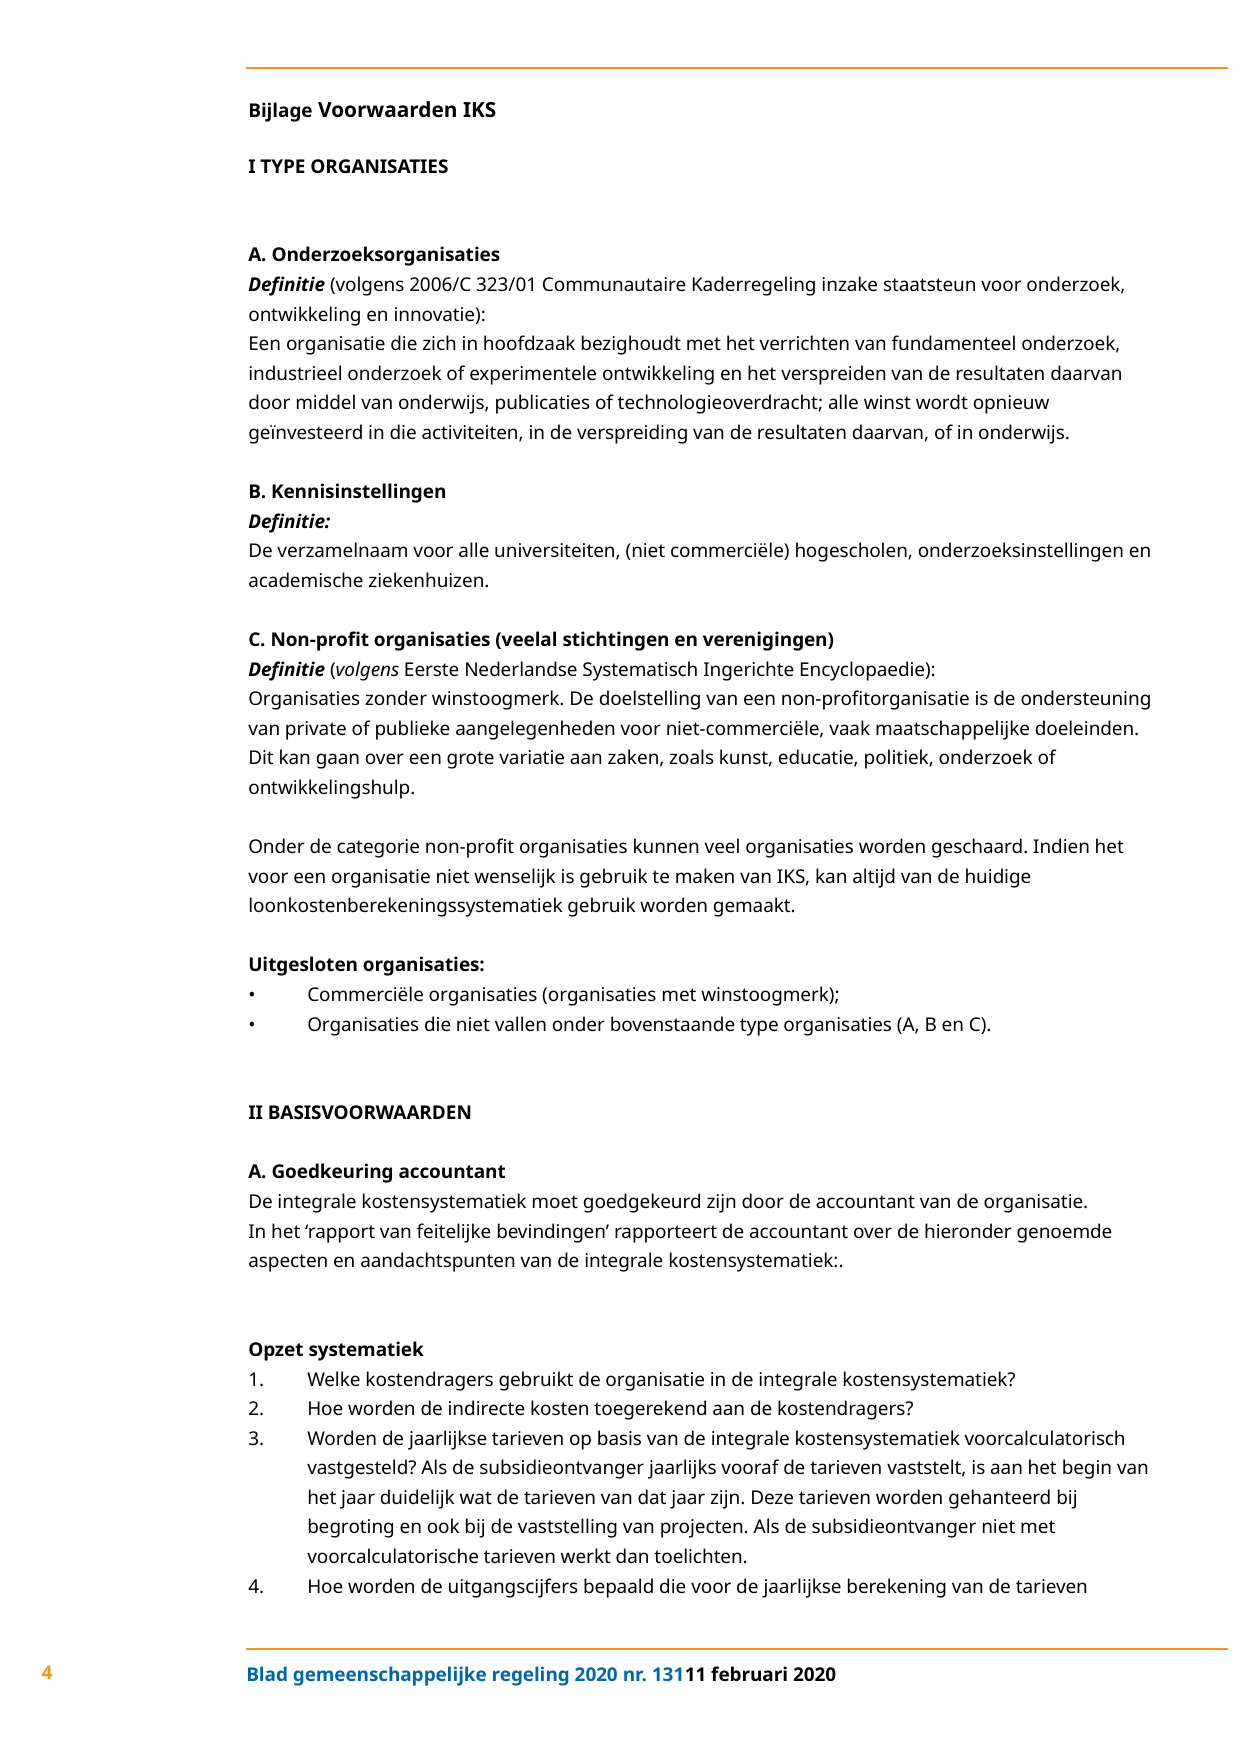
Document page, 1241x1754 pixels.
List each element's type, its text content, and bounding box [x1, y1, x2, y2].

list Hoe worden de indirecte kosten toegerekend aan de kostendragers? [248, 1395, 1152, 1421]
text In het ‘rapport van feitelijke bevindingen’ rapporteert de accountant over de hieronder genoemde aspecten en aandachtspunten van de integrale kostensystematiek:. [248, 1218, 1152, 1273]
text Definitie: [248, 508, 1152, 534]
text B. Kennisinstellingen [248, 478, 1152, 504]
text A. Goedkeuring accountant [248, 1159, 1152, 1184]
text Een organisatie die zich in hoofdzaak bezighoudt met het verrichten van fundamenteel onderzoek, industrieel onderzoek of experimentele ontwikkeling en het verspreiden van de resultaten daarvan door middel van onderwijs, publicaties of technologieoverdracht; alle winst wordt opnieuw geïnvesteerd in die activiteiten, in de verspreiding van de resultaten daarvan, of in onderwijs. [248, 330, 1152, 445]
list Hoe worden de uitgangscijfers bepaald die voor de jaarlijkse berekening van de tarieven [248, 1573, 1152, 1599]
text C. Non-profit organisaties (veelal stichtingen en verenigingen) [248, 626, 1152, 652]
text Uitgesloten organisaties: [248, 952, 1152, 977]
text Organisaties zonder winstoogmerk. De doelstelling van een non-profitorganisatie is de ondersteuning van private of publieke aangelegenheden voor niet-commerciële, vaak maatschappelijke doeleinden. Dit kan gaan over een grote variatie aan zaken, zoals kunst, educatie, politiek, onderzoek of ontwikkelingshulp. [248, 685, 1152, 800]
text Opzet systematiek [248, 1336, 1152, 1362]
text I TYPE ORGANISATIES [248, 153, 1152, 179]
text A. Onderzoeksorganisaties [248, 242, 1152, 267]
text Definitie (volgens 2006/C 323/01 Communautaire Kaderregeling inzake staatsteun voor onderzoek, ontwikkeling en innovatie): [248, 271, 1152, 327]
picture [41, 47, 231, 172]
text Onder de categorie non-profit organisaties kunnen veel organisaties worden geschaard. Indien het voor een organisatie niet wenselijk is gebruik te maken van IKS, kan altijd van de huidige loonkostenberekeningssystematiek gebruik worden gemaakt. [248, 833, 1152, 918]
list Welke kostendragers gebruikt de organisatie in de integrale kostensystematiek? [248, 1366, 1152, 1392]
list Organisaties die niet vallen onder bovenstaande type organisaties (A, B en C). [248, 1011, 1152, 1037]
text Definitie (volgens Eerste Nederlandse Systematisch Ingerichte Encyclopaedie): [248, 656, 1152, 682]
text De verzamelnaam voor alle universiteiten, (niet commerciële) hogescholen, onderzoeksinstellingen en academische ziekenhuizen. [248, 537, 1152, 593]
text Bijlage Voorwaarden IKS [248, 95, 1152, 123]
text II BASISVOORWAARDEN [248, 1099, 1152, 1125]
list Worden de jaarlijkse tarieven op basis van de integrale kostensystematiek voorcalculatorisch vastgesteld? Als de subsidieontvanger jaarlijks vooraf de tarieven vaststelt, is aan het begin van het jaar duidelijk wat de tarieven van dat jaar zijn. Deze tarieven worden gehanteerd bij begroting en ook bij de vaststelling van projecten. Als de subsidieontvanger niet met voorcalculatorische tarieven werkt dan toelichten. [248, 1425, 1152, 1569]
list Commerciële organisaties (organisaties met winstoogmerk); [248, 981, 1152, 1007]
text De integrale kostensystematiek moet goedgekeurd zijn door de accountant van de organisatie. [248, 1188, 1152, 1214]
